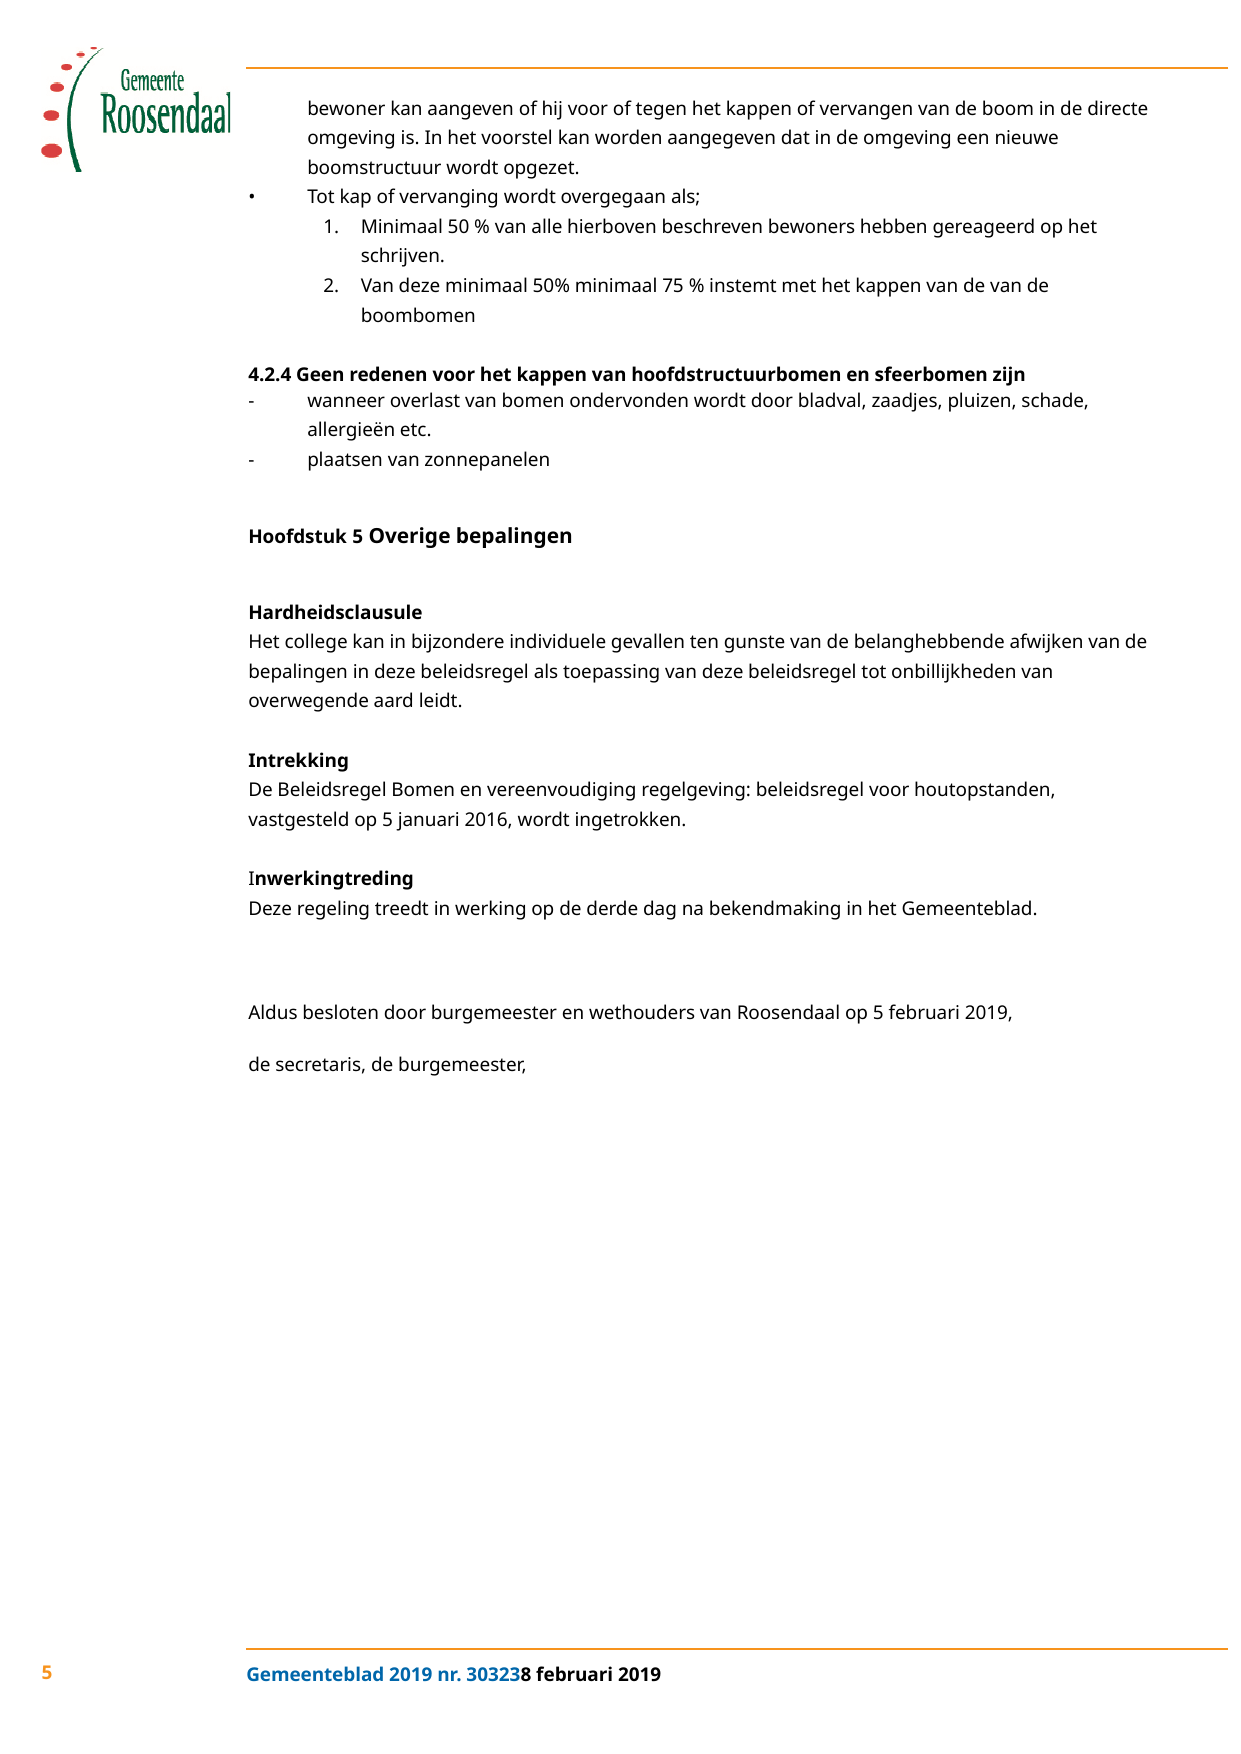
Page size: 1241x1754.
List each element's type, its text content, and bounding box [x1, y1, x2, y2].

text Hoofdstuk 5 Overige bepalingen [248, 521, 1152, 549]
text Hardheidsclausule [248, 599, 1152, 624]
list wanneer overlast van bomen ondervonden wordt door bladval, zaadjes, pluizen, schade, allergieën etc. [248, 387, 1152, 442]
list Tot kap of vervanging wordt overgegaan als; [248, 183, 1152, 209]
text de secretaris, de burgemeester, [248, 1051, 1152, 1077]
list Minimaal 50 % van alle hierboven beschreven bewoners hebben gereageerd op het schrijven. [323, 213, 1152, 268]
list bewoner kan aangeven of hij voor of tegen het kappen of vervangen van de boom in de directe omgeving is. In het voorstel kan worden aangegeven dat in de omgeving een nieuwe boomstructuur wordt opgezet. [248, 95, 1152, 180]
text Het college kan in bijzondere individuele gevallen ten gunste van de belanghebbende afwijken van de bepalingen in deze beleidsregel als toepassing van deze beleidsregel tot onbillijkheden van overwegende aard leidt. [248, 628, 1152, 713]
text Aldus besloten door burgemeester en wethouders van Roosendaal op 5 februari 2019, [248, 999, 1152, 1025]
picture [41, 47, 231, 172]
list plaatsen van zonnepanelen [248, 446, 1152, 472]
text Deze regeling treedt in werking op de derde dag na bekendmaking in het Gemeenteblad. [248, 895, 1152, 920]
list Van deze minimaal 50% minimaal 75 % instemt met het kappen van de van de boombomen [323, 272, 1152, 328]
text Inwerkingtreding [248, 865, 1152, 891]
text Intrekking [248, 747, 1152, 772]
text 4.2.4 Geen redenen voor het kappen van hoofdstructuurbomen en sfeerbomen zijn [248, 361, 1152, 387]
text De Beleidsregel Bomen en vereenvoudiging regelgeving: beleidsregel voor houtopstanden, vastgesteld op 5 januari 2016, wordt ingetrokken. [248, 776, 1152, 832]
